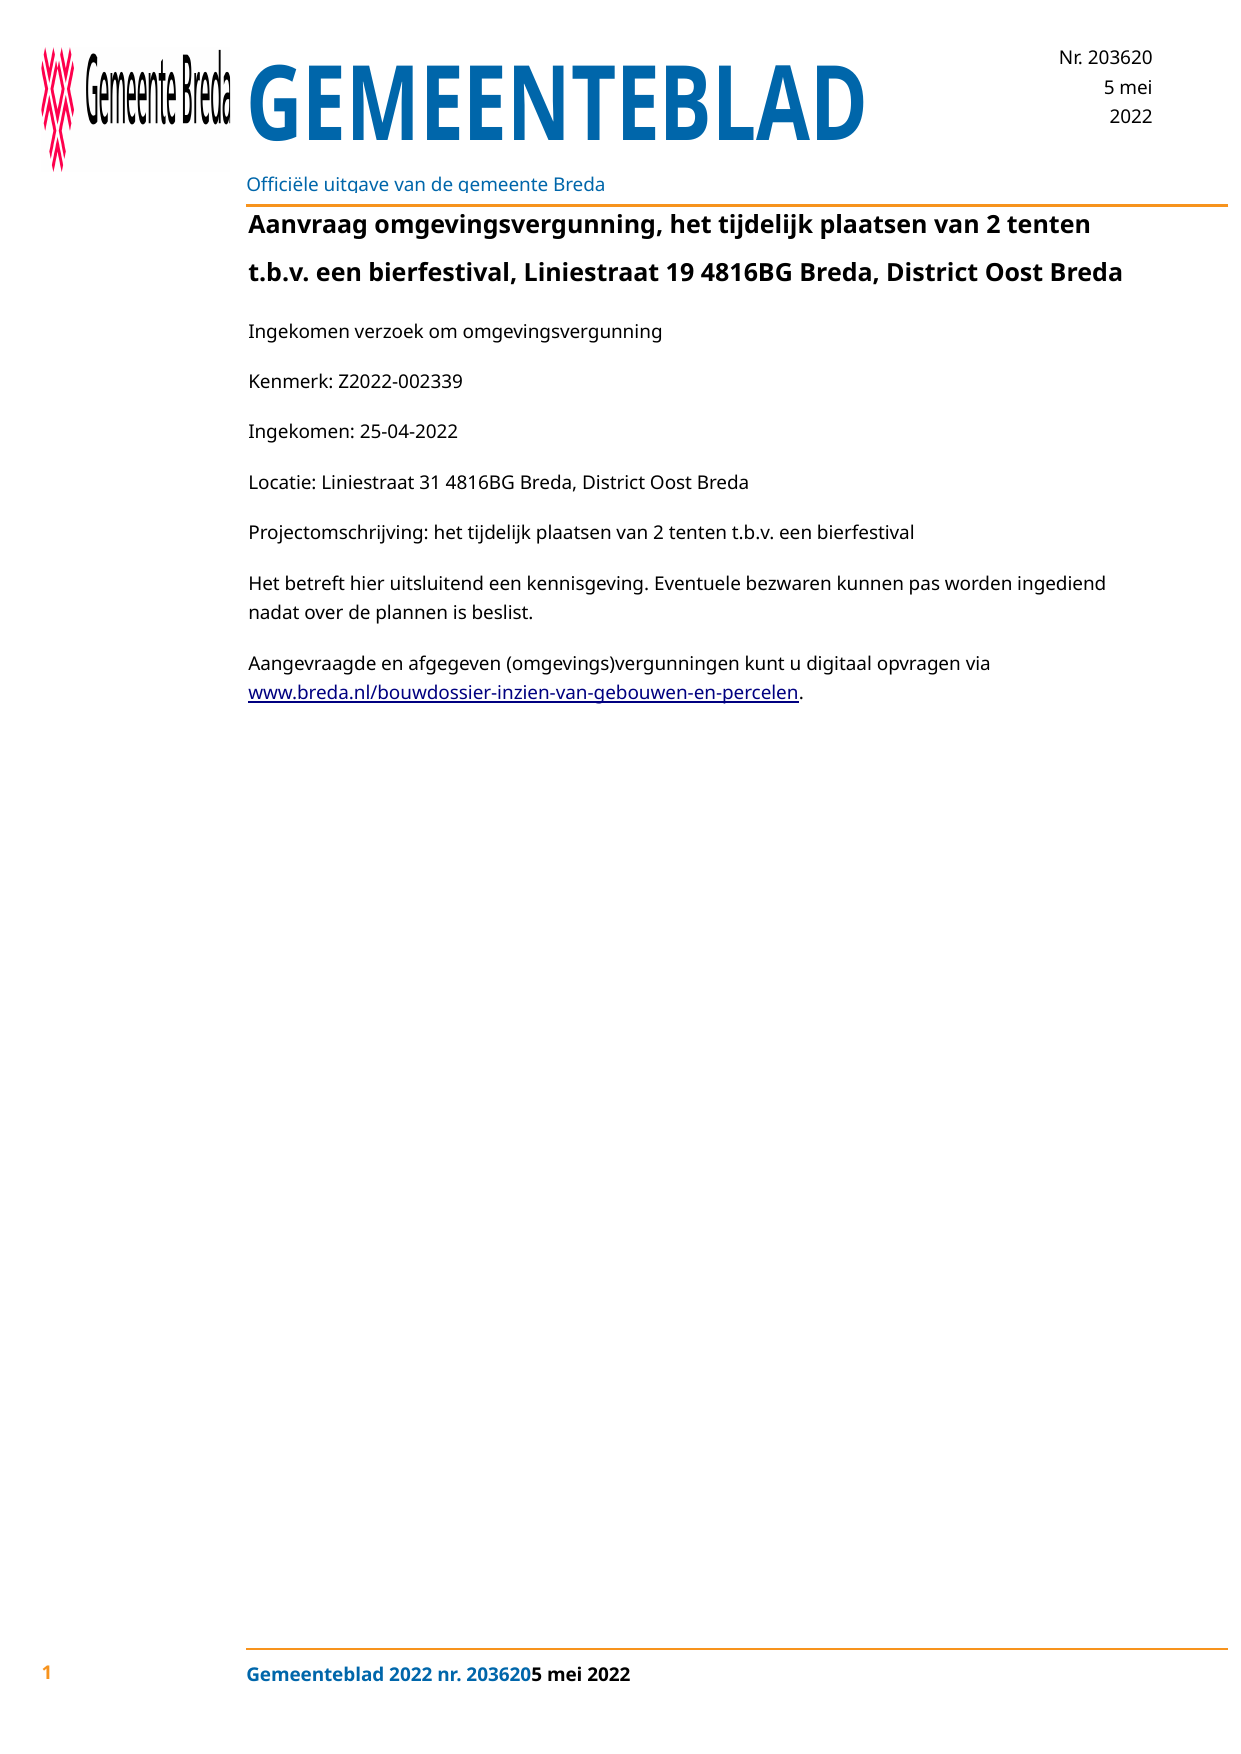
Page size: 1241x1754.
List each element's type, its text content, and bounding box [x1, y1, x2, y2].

picture [41, 47, 231, 172]
text Locatie: Liniestraat 31 4816BG Breda, District Oost Breda [248, 469, 1152, 495]
text Kenmerk: Z2022-002339 [248, 368, 1152, 394]
text Aangevraagde en afgegeven (omgevings)vergunningen kunt u digitaal opvragen via www.breda.nl/bouwdossier-inzien-van-gebouwen-en-percelen. [248, 650, 1152, 705]
text Projectomschrijving: het tijdelijk plaatsen van 2 tenten t.b.v. een bierfestival [248, 519, 1152, 545]
text Aanvraag omgevingsvergunning, het tijdelijk plaatsen van 2 tenten t.b.v. een bierfestival, Liniestraat 19 4816BG Breda, District Oost Breda [248, 207, 1152, 288]
text Ingekomen: 25-04-2022 [248, 419, 1152, 444]
text Het betreft hier uitsluitend een kennisgeving. Eventuele bezwaren kunnen pas worden ingediend nadat over de plannen is beslist. [248, 570, 1152, 625]
text Ingekomen verzoek om omgevingsvergunning [248, 318, 1152, 344]
